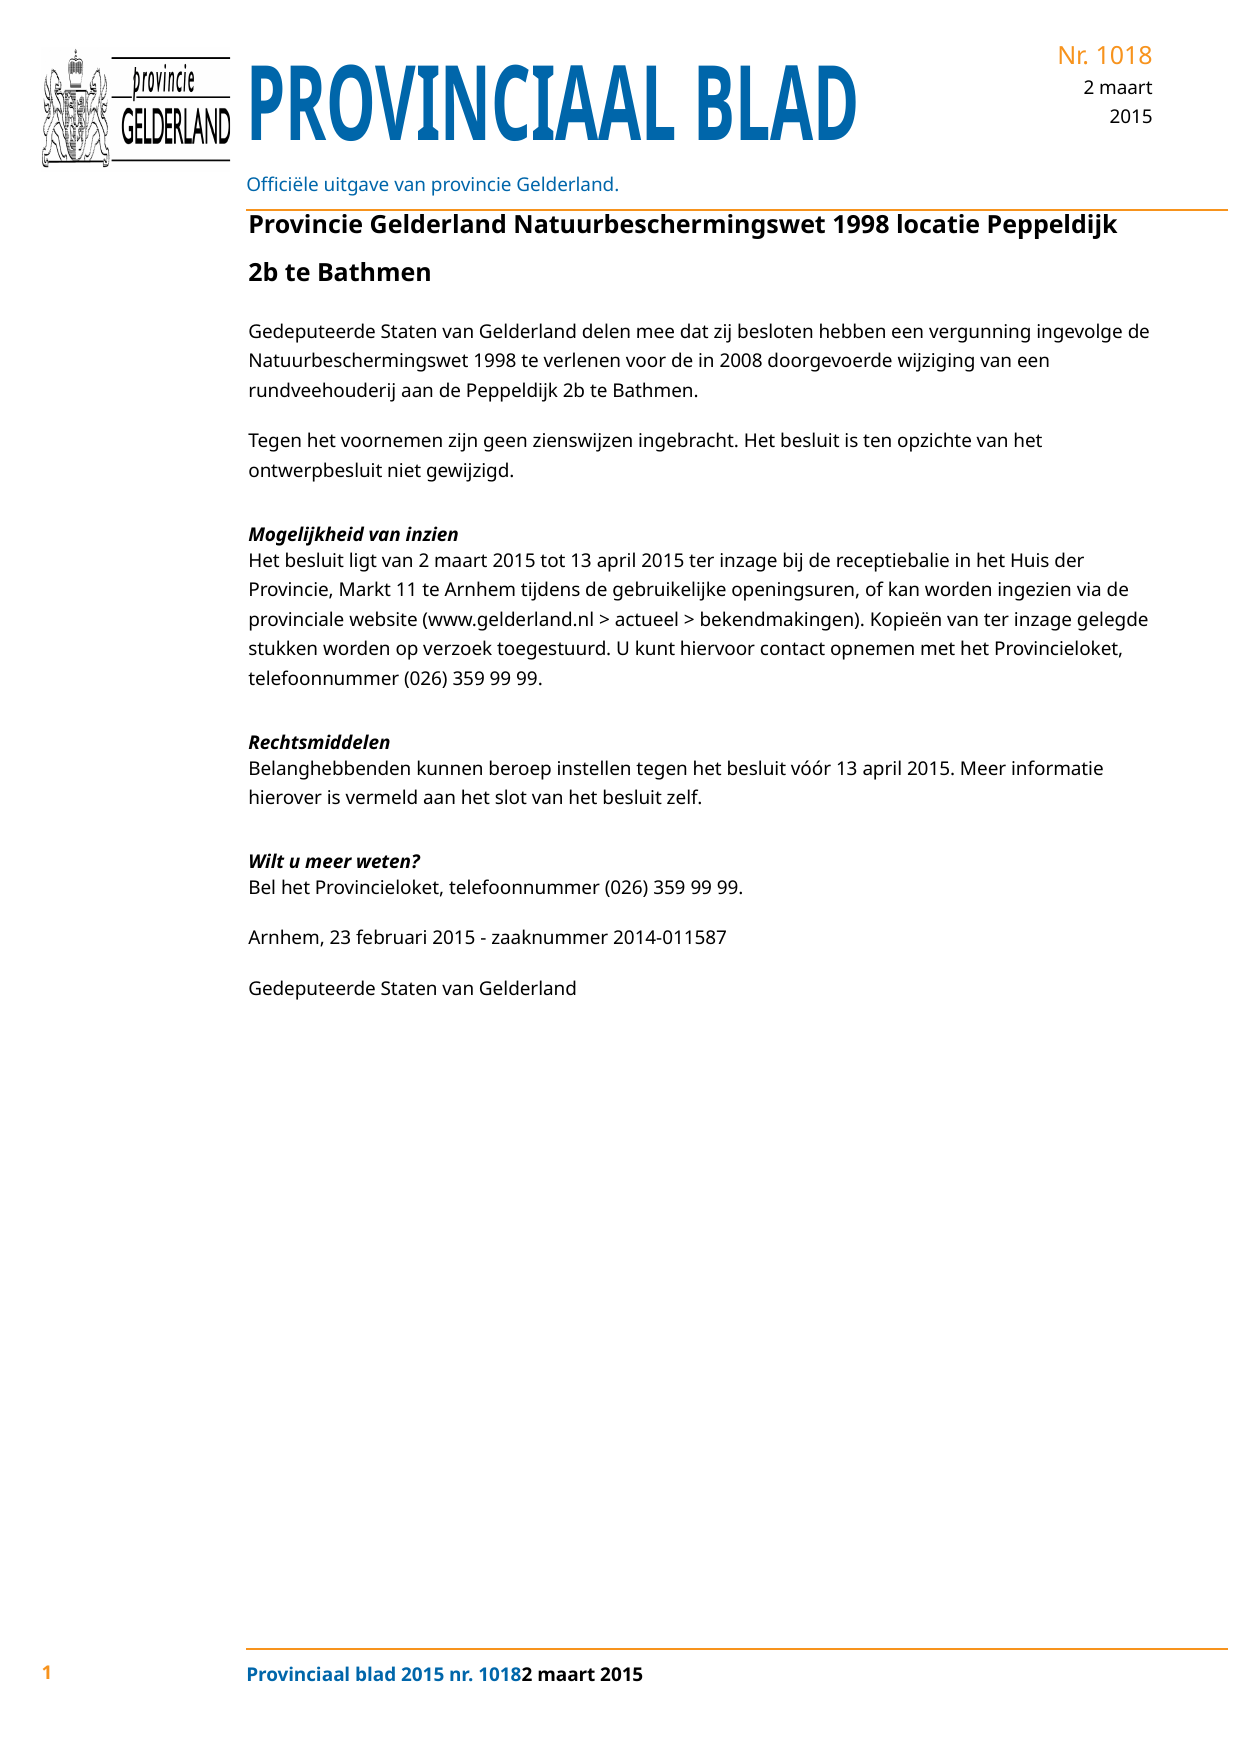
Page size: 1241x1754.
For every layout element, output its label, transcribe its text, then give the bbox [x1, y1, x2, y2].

text Het besluit ligt van 2 maart 2015 tot 13 april 2015 ter inzage bij de receptiebalie in het Huis der Provincie, Markt 11 te Arnhem tijdens de gebruikelijke openingsuren, of kan worden ingezien via de provinciale website (www.gelderland.nl > actueel > bekendmakingen). Kopieën van ter inzage gelegde stukken worden op verzoek toegestuurd. U kunt hiervoor contact opnemen met het Provincieloket, telefoonnummer (026) 359 99 99. [248, 547, 1152, 691]
text Tegen het voornemen zijn geen zienswijzen ingebracht. Het besluit is ten opzichte van het ontwerpbesluit niet gewijzigd. [248, 427, 1152, 483]
text Gedeputeerde Staten van Gelderland [248, 975, 1152, 1001]
text Rechtsmiddelen [248, 729, 1152, 755]
text Mogelijkheid van inzien [248, 521, 1152, 547]
text Arnhem, 23 februari 2015 - zaaknummer 2014-011587 [248, 924, 1152, 950]
picture [41, 47, 231, 172]
text Belanghebbenden kunnen beroep instellen tegen het besluit vóór 13 april 2015. Meer informatie hierover is vermeld aan het slot van het besluit zelf. [248, 755, 1152, 810]
text Gedeputeerde Staten van Gelderland delen mee dat zij besloten hebben een vergunning ingevolge de Natuurbeschermingswet 1998 te verlenen voor de in 2008 doorgevoerde wijziging van een rundveehouderij aan de Peppeldijk 2b te Bathmen. [248, 318, 1152, 403]
text Bel het Provincieloket, telefoonnummer (026) 359 99 99. [248, 874, 1152, 900]
text Wilt u meer weten? [248, 848, 1152, 874]
text Provincie Gelderland Natuurbeschermingswet 1998 locatie Peppeldijk 2b te Bathmen [248, 211, 1152, 288]
